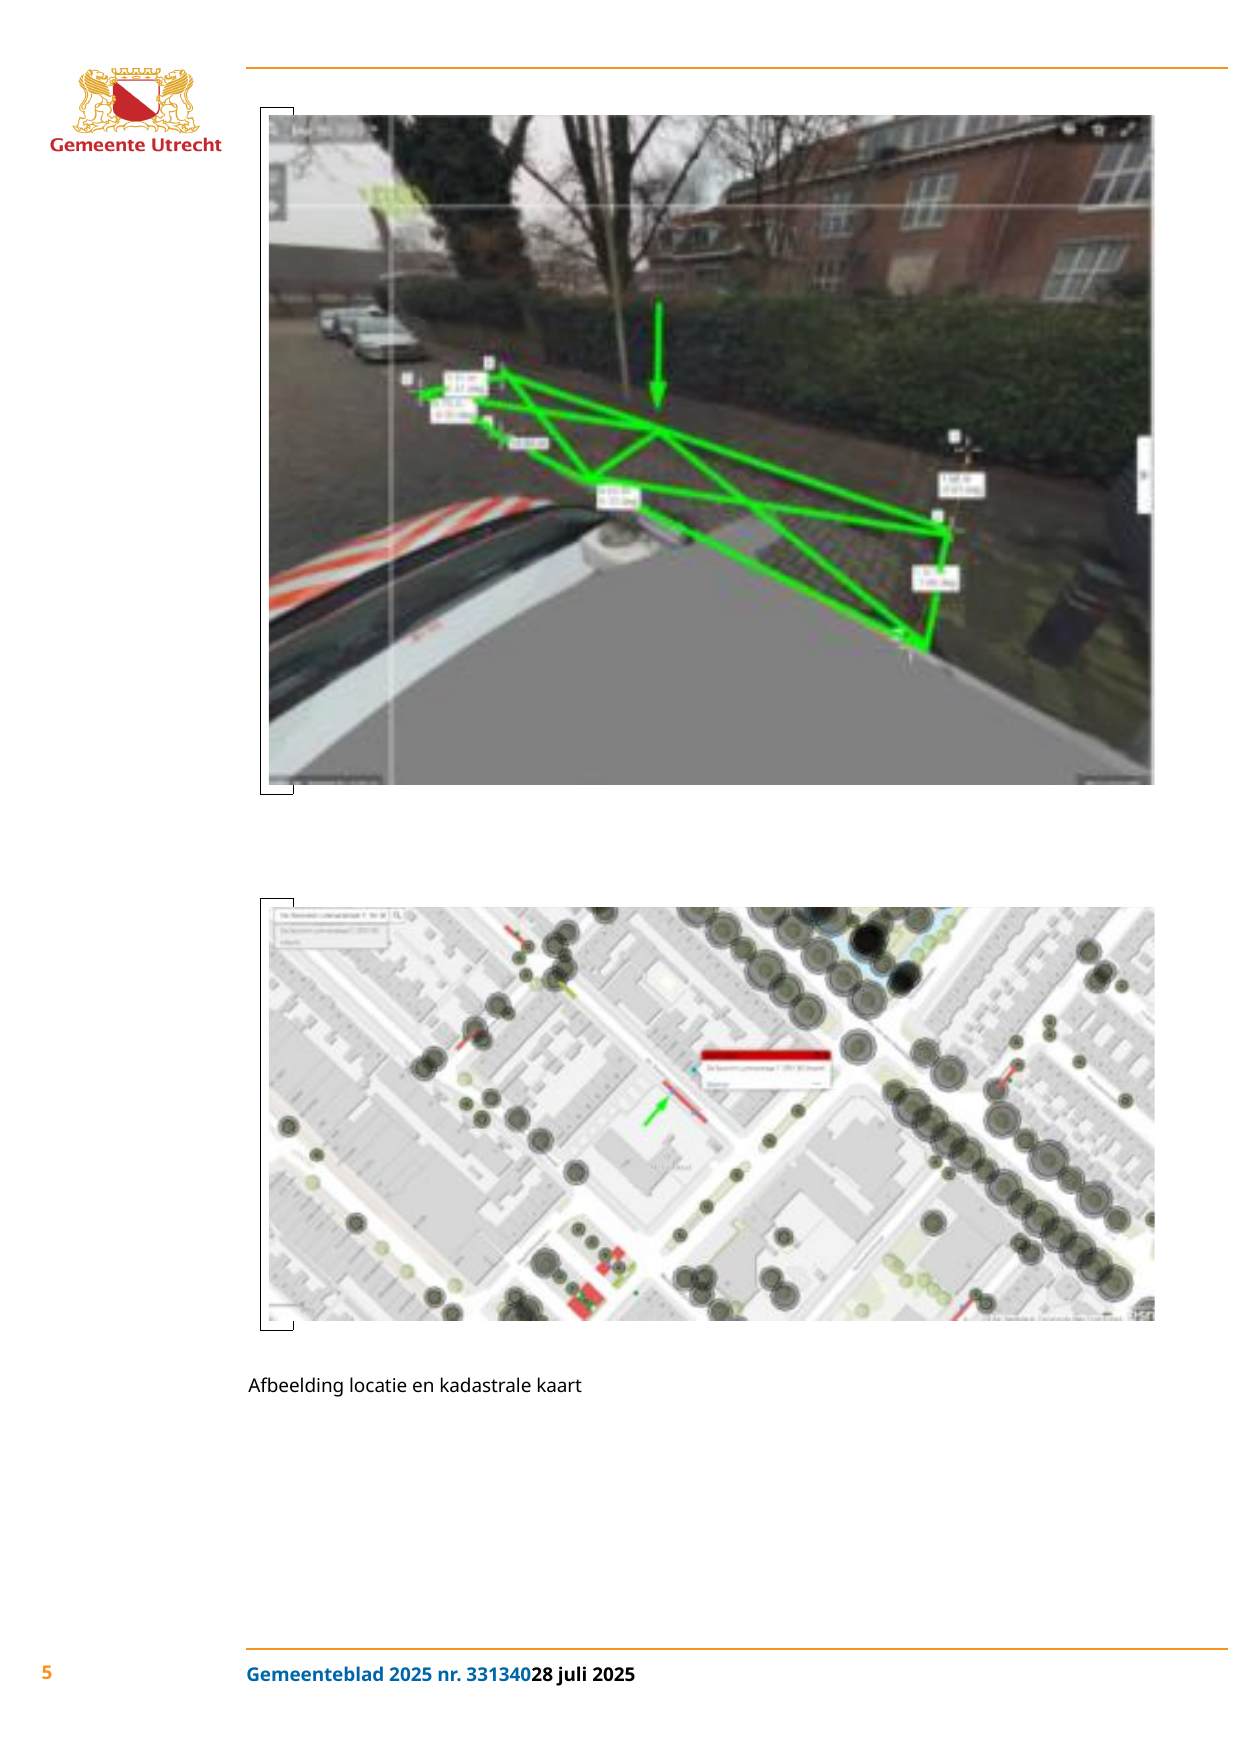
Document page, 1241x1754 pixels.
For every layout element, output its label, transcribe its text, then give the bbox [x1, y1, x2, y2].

picture [268, 115, 1155, 785]
picture [41, 47, 231, 172]
text Afbeelding locatie en kadastrale kaart [248, 1372, 1152, 1398]
picture [268, 907, 1155, 1321]
